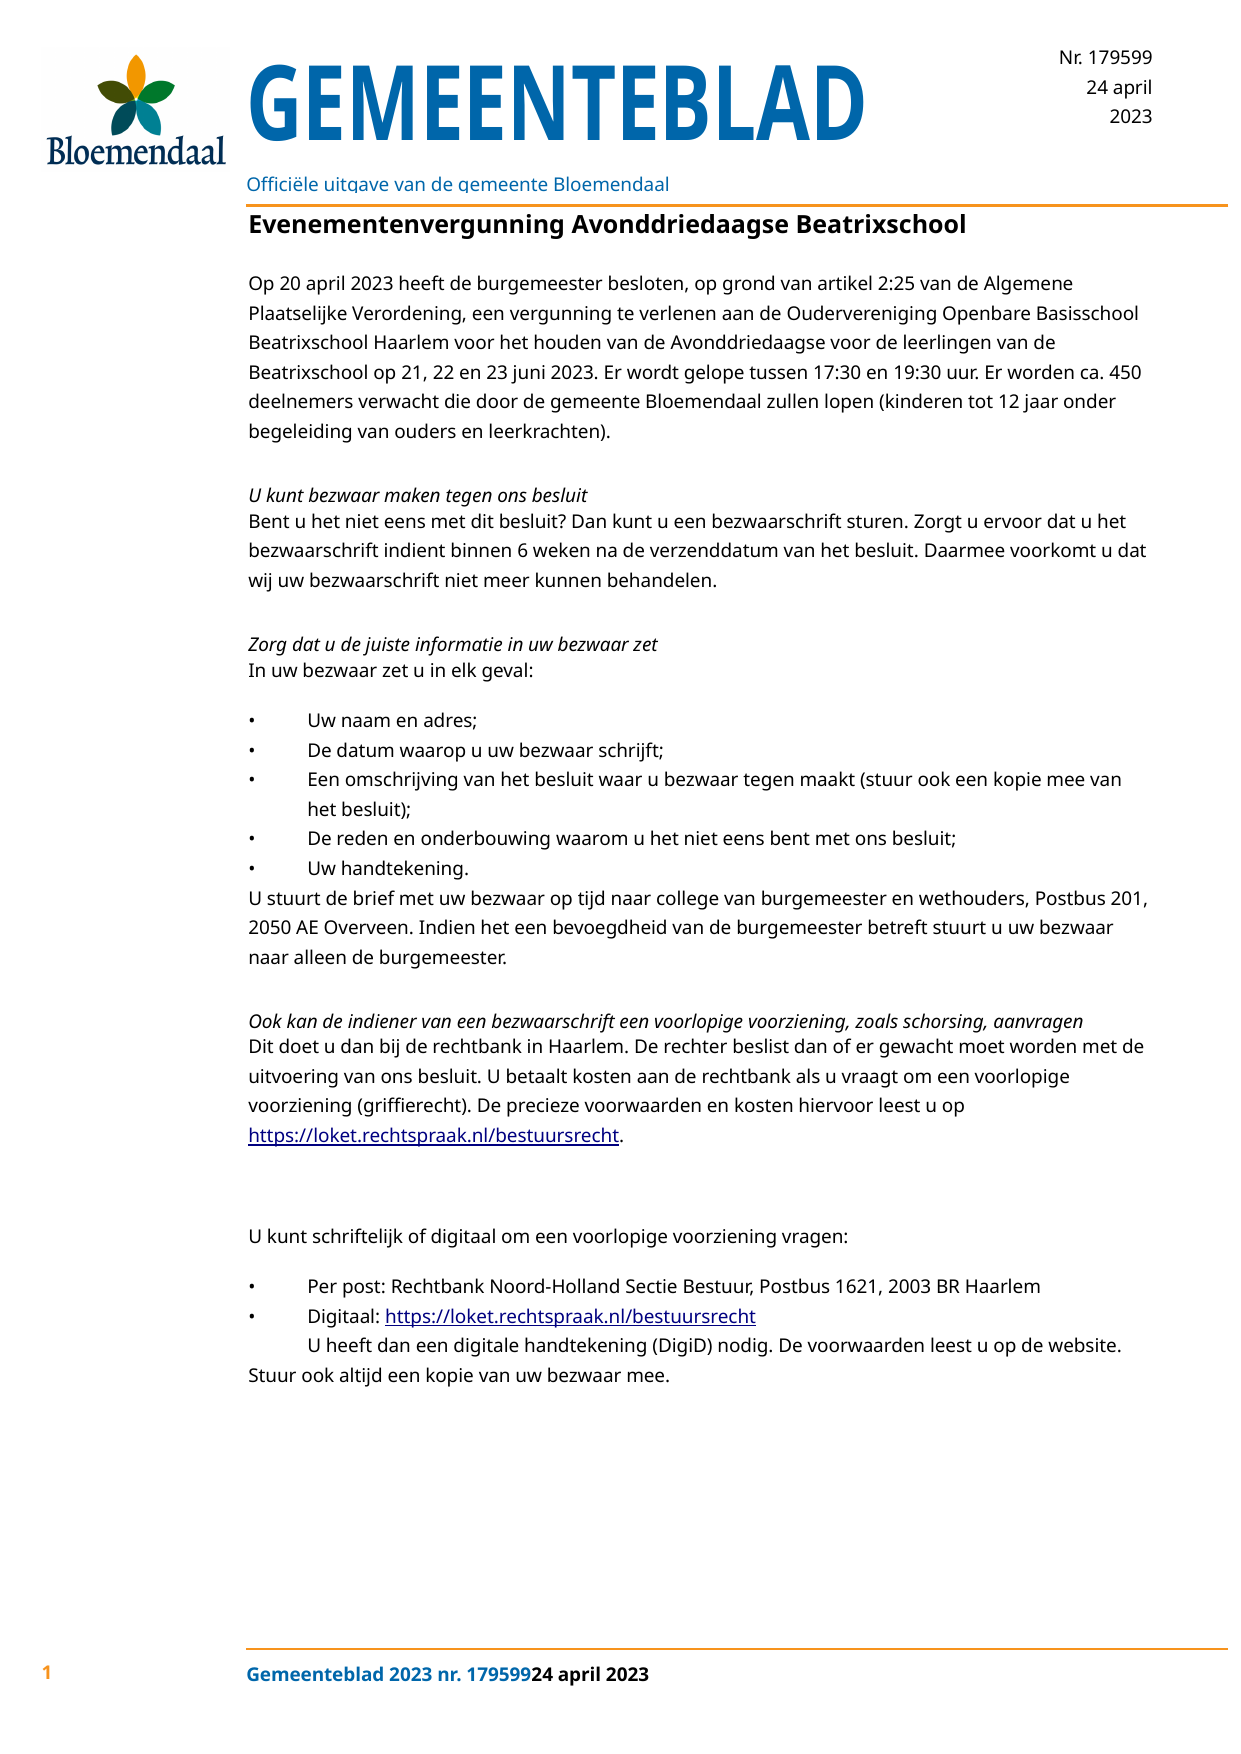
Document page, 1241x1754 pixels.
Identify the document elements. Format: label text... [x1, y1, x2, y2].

list U heeft dan een digitale handtekening (DigiD) nodig. De voorwaarden leest u op de website. [248, 1333, 1152, 1358]
list De datum waarop u uw bezwaar schrijft; [248, 737, 1152, 762]
text Bent u het niet eens met dit besluit? Dan kunt u een bezwaarschrift sturen. Zorgt u ervoor dat u het bezwaarschrift indient binnen 6 weken na de verzenddatum van het besluit. Daarmee voorkomt u dat wij uw bezwaarschrift niet meer kunnen behandelen. [248, 508, 1152, 593]
picture [41, 47, 231, 172]
list Uw handtekening. [248, 855, 1152, 881]
text Evenementenvergunning Avonddriedaagse Beatrixschool [248, 207, 1152, 241]
text U kunt bezwaar maken tegen ons besluit [248, 482, 1152, 508]
text U kunt schriftelijk of digitaal om een voorlopige voorziening vragen: [248, 1223, 1152, 1249]
text U stuurt de brief met uw bezwaar op tijd naar college van burgemeester en wethouders, Postbus 201, 2050 AE Overveen. Indien het een bevoegdheid van de burgemeester betreft stuurt u uw bezwaar naar alleen de burgemeester. [248, 885, 1152, 969]
list De reden en onderbouwing waarom u het niet eens bent met ons besluit; [248, 826, 1152, 851]
list Uw naam en adres; [248, 707, 1152, 733]
text Ook kan de indiener van een bezwaarschrift een voorlopige voorziening, zoals schorsing, aanvragen [248, 1008, 1152, 1033]
list Een omschrijving van het besluit waar u bezwaar tegen maakt (stuur ook een kopie mee van het besluit); [248, 766, 1152, 822]
text Dit doet u dan bij de rechtbank in Haarlem. De rechter beslist dan of er gewacht moet worden met de uitvoering van ons besluit. U betaalt kosten aan de rechtbank als u vraagt om een voorlopige voorziening (griffierecht). De precieze voorwaarden en kosten hiervoor leest u op https://loket.rechtspraak.nl/bestuursrecht. [248, 1033, 1152, 1148]
text Zorg dat u de juiste informatie in uw bezwaar zet [248, 631, 1152, 657]
text Stuur ook altijd een kopie van uw bezwaar mee. [248, 1362, 1152, 1388]
text In uw bezwaar zet u in elk geval: [248, 657, 1152, 682]
text Op 20 april 2023 heeft de burgemeester besloten, op grond van artikel 2:25 van de Algemene Plaatselijke Verordening, een vergunning te verlenen aan de Oudervereniging Openbare Basisschool Beatrixschool Haarlem voor het houden van de Avonddriedaagse voor de leerlingen van de Beatrixschool op 21, 22 en 23 juni 2023. Er wordt gelope tussen 17:30 en 19:30 uur. Er worden ca. 450 deelnemers verwacht die door de gemeente Bloemendaal zullen lopen (kinderen tot 12 jaar onder begeleiding van ouders en leerkrachten). [248, 270, 1152, 444]
list Per post: Rechtbank Noord-Holland Sectie Bestuur, Postbus 1621, 2003 BR Haarlem [248, 1273, 1152, 1299]
list Digitaal: https://loket.rechtspraak.nl/bestuursrecht [248, 1303, 1152, 1329]
